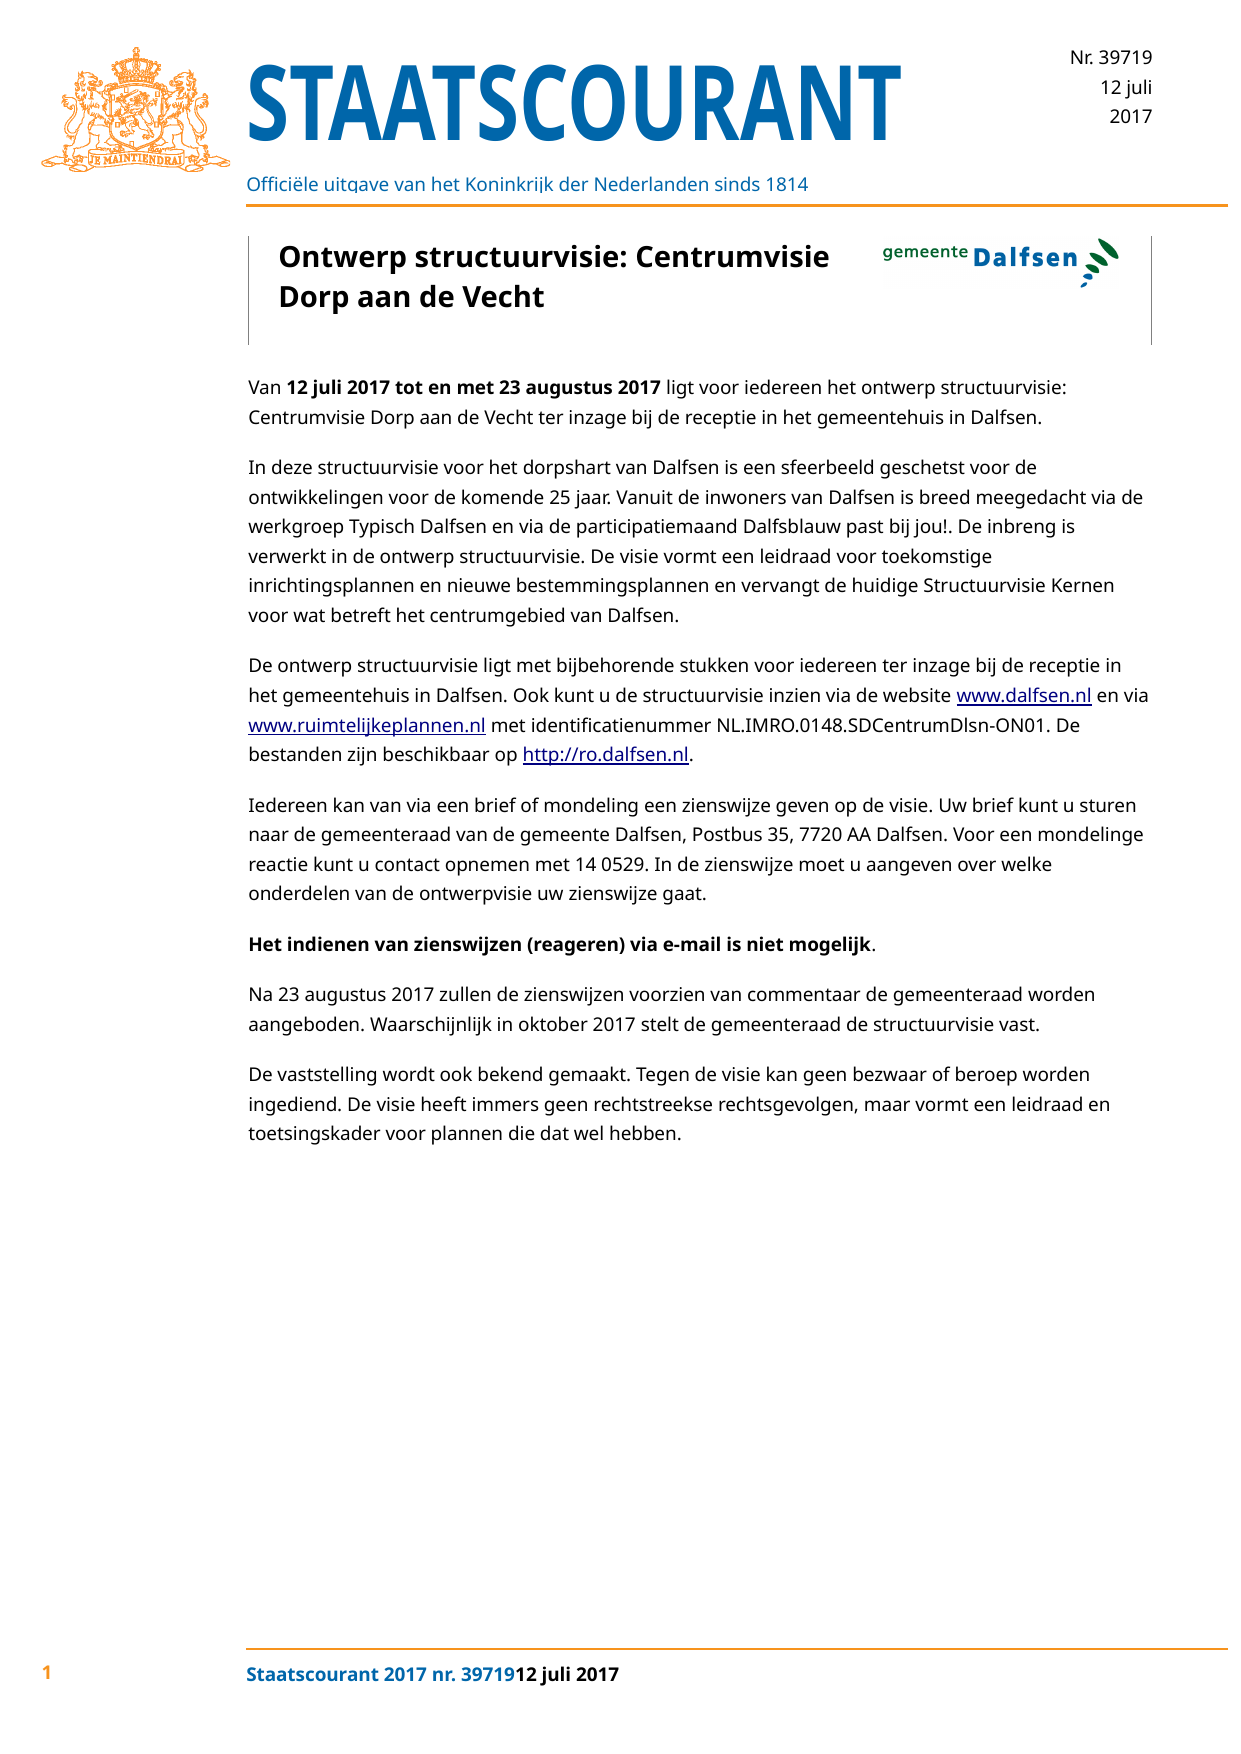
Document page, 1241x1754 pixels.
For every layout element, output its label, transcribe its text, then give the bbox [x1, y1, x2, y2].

text Iedereen kan van via een brief of mondeling een zienswijze geven op de visie. Uw brief kunt u sturen naar de gemeenteraad van de gemeente Dalfsen, Postbus 35, 7720 AA Dalfsen. Voor een mondelinge reactie kunt u contact opnemen met 14 0529. In de zienswijze moet u aangeven over welke onderdelen van de ontwerpvisie uw zienswijze gaat. [248, 792, 1152, 906]
text De ontwerp structuurvisie ligt met bijbehorende stukken voor iedereen ter inzage bij de receptie in het gemeentehuis in Dalfsen. Ook kunt u de structuurvisie inzien via de website www.dalfsen.nl en via www.ruimtelijkeplannen.nl met identificatienummer NL.IMRO.0148.SDCentrumDlsn-ON01. De bestanden zijn beschikbaar op http://ro.dalfsen.nl. [248, 653, 1152, 767]
text De vaststelling wordt ook bekend gemaakt. Tegen de visie kan geen bezwaar of beroep worden ingediend. De visie heeft immers geen rechtstreekse rechtsgevolgen, maar vormt een leidraad en toetsingskader voor plannen die dat wel hebben. [248, 1061, 1152, 1146]
text Van 12 juli 2017 tot en met 23 augustus 2017 ligt voor iedereen het ontwerp structuurvisie: Centrumvisie Dorp aan de Vecht ter inzage bij de receptie in het gemeentehuis in Dalfsen. [248, 374, 1152, 429]
table_header Ontwerp structuurvisie: Centrumvisie Dorp aan de Vecht [249, 236, 850, 345]
table_header [850, 236, 1151, 345]
picture [41, 47, 231, 172]
text Na 23 augustus 2017 zullen de zienswijzen voorzien van commentaar de gemeenteraad worden aangeboden. Waarschijnlijk in oktober 2017 stelt de gemeenteraad de structuurvisie vast. [248, 981, 1152, 1037]
picture [882, 236, 1119, 289]
text Het indienen van zienswijzen (reageren) via e-mail is niet mogelijk. [248, 931, 1152, 957]
text In deze structuurvisie voor het dorpshart van Dalfsen is een sfeerbeeld geschetst voor de ontwikkelingen voor de komende 25 jaar. Vanuit de inwoners van Dalfsen is breed meegedacht via de werkgroep Typisch Dalfsen en via de participatiemaand Dalfsblauw past bij jou!. De inbreng is verwerkt in de ontwerp structuurvisie. De visie vormt een leidraad voor toekomstige inrichtingsplannen en nieuwe bestemmingsplannen en vervangt de huidige Structuurvisie Kernen voor wat betreft het centrumgebied van Dalfsen. [248, 454, 1152, 628]
